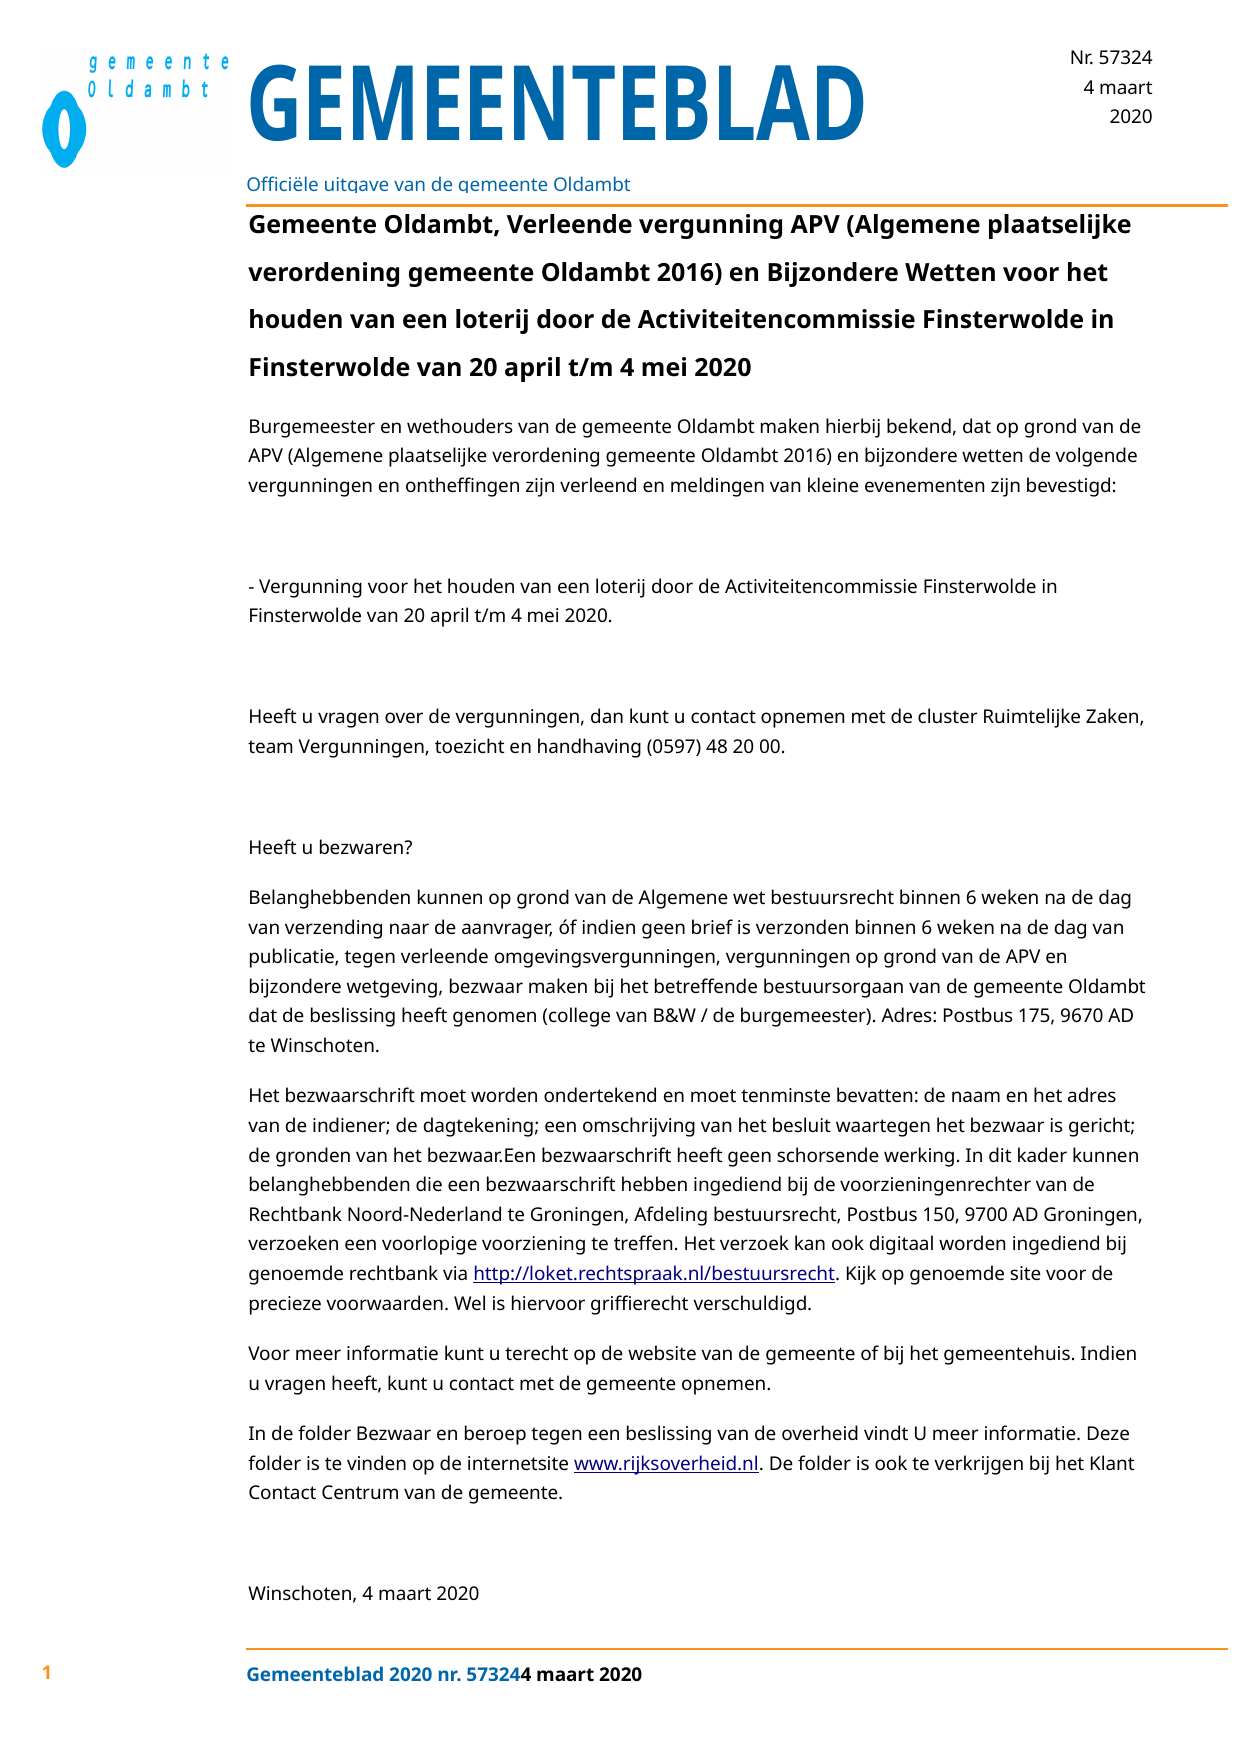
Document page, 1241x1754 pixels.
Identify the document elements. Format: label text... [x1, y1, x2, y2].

text Winschoten, 4 maart 2020 [248, 1580, 1152, 1606]
text Belanghebbenden kunnen op grond van de Algemene wet bestuursrecht binnen 6 weken na de dag van verzending naar de aanvrager, óf indien geen brief is verzonden binnen 6 weken na de dag van publicatie, tegen verleende omgevingsvergunningen, vergunningen op grond van de APV en bijzondere wetgeving, bezwaar maken bij het betreffende bestuursorgaan van de gemeente Oldambt dat de beslissing heeft genomen (college van B&W / de burgemeester). Adres: Postbus 175, 9670 AD te Winschoten. [248, 884, 1152, 1058]
text Voor meer informatie kunt u terecht op de website van de gemeente of bij het gemeentehuis. Indien u vragen heeft, kunt u contact met de gemeente opnemen. [248, 1340, 1152, 1396]
text Burgemeester en wethouders van de gemeente Oldambt maken hierbij bekend, dat op grond van de APV (Algemene plaatselijke verordening gemeente Oldambt 2016) en bijzondere wetten de volgende vergunningen en ontheffingen zijn verleend en meldingen van kleine evenementen zijn bevestigd: [248, 413, 1152, 498]
text Gemeente Oldambt, Verleende vergunning APV (Algemene plaatselijke verordening gemeente Oldambt 2016) en Bijzondere Wetten voor het houden van een loterij door de Activiteitencommissie Finsterwolde in Finsterwolde van 20 april t/m 4 mei 2020 [248, 207, 1152, 384]
text - Vergunning voor het houden van een loterij door de Activiteitencommissie Finsterwolde in Finsterwolde van 20 april t/m 4 mei 2020. [248, 573, 1152, 628]
text Het bezwaarschrift moet worden ondertekend en moet tenminste bevatten: de naam en het adres van de indiener; de dagtekening; een omschrijving van het besluit waartegen het bezwaar is gericht; de gronden van het bezwaar.Een bezwaarschrift heeft geen schorsende werking. In dit kader kunnen belanghebbenden die een bezwaarschrift hebben ingediend bij de voorzieningenrechter van de Rechtbank Noord-Nederland te Groningen, Afdeling bestuursrecht, Postbus 150, 9700 AD Groningen, verzoeken een voorlopige voorziening te treffen. Het verzoek kan ook digitaal worden ingediend bij genoemde rechtbank via http://loket.rechtspraak.nl/bestuursrecht. Kijk op genoemde site voor de precieze voorwaarden. Wel is hiervoor griffierecht verschuldigd. [248, 1083, 1152, 1316]
text Heeft u vragen over de vergunningen, dan kunt u contact opnemen met de cluster Ruimtelijke Zaken, team Vergunningen, toezicht en handhaving (0597) 48 20 00. [248, 703, 1152, 759]
text In de folder Bezwaar en beroep tegen een beslissing van de overheid vindt U meer informatie. Deze folder is te vinden op de internetsite www.rijksoverheid.nl. De folder is ook te verkrijgen bij het Klant Contact Centrum van de gemeente. [248, 1420, 1152, 1505]
text Heeft u bezwaren? [248, 834, 1152, 860]
picture [41, 47, 231, 172]
